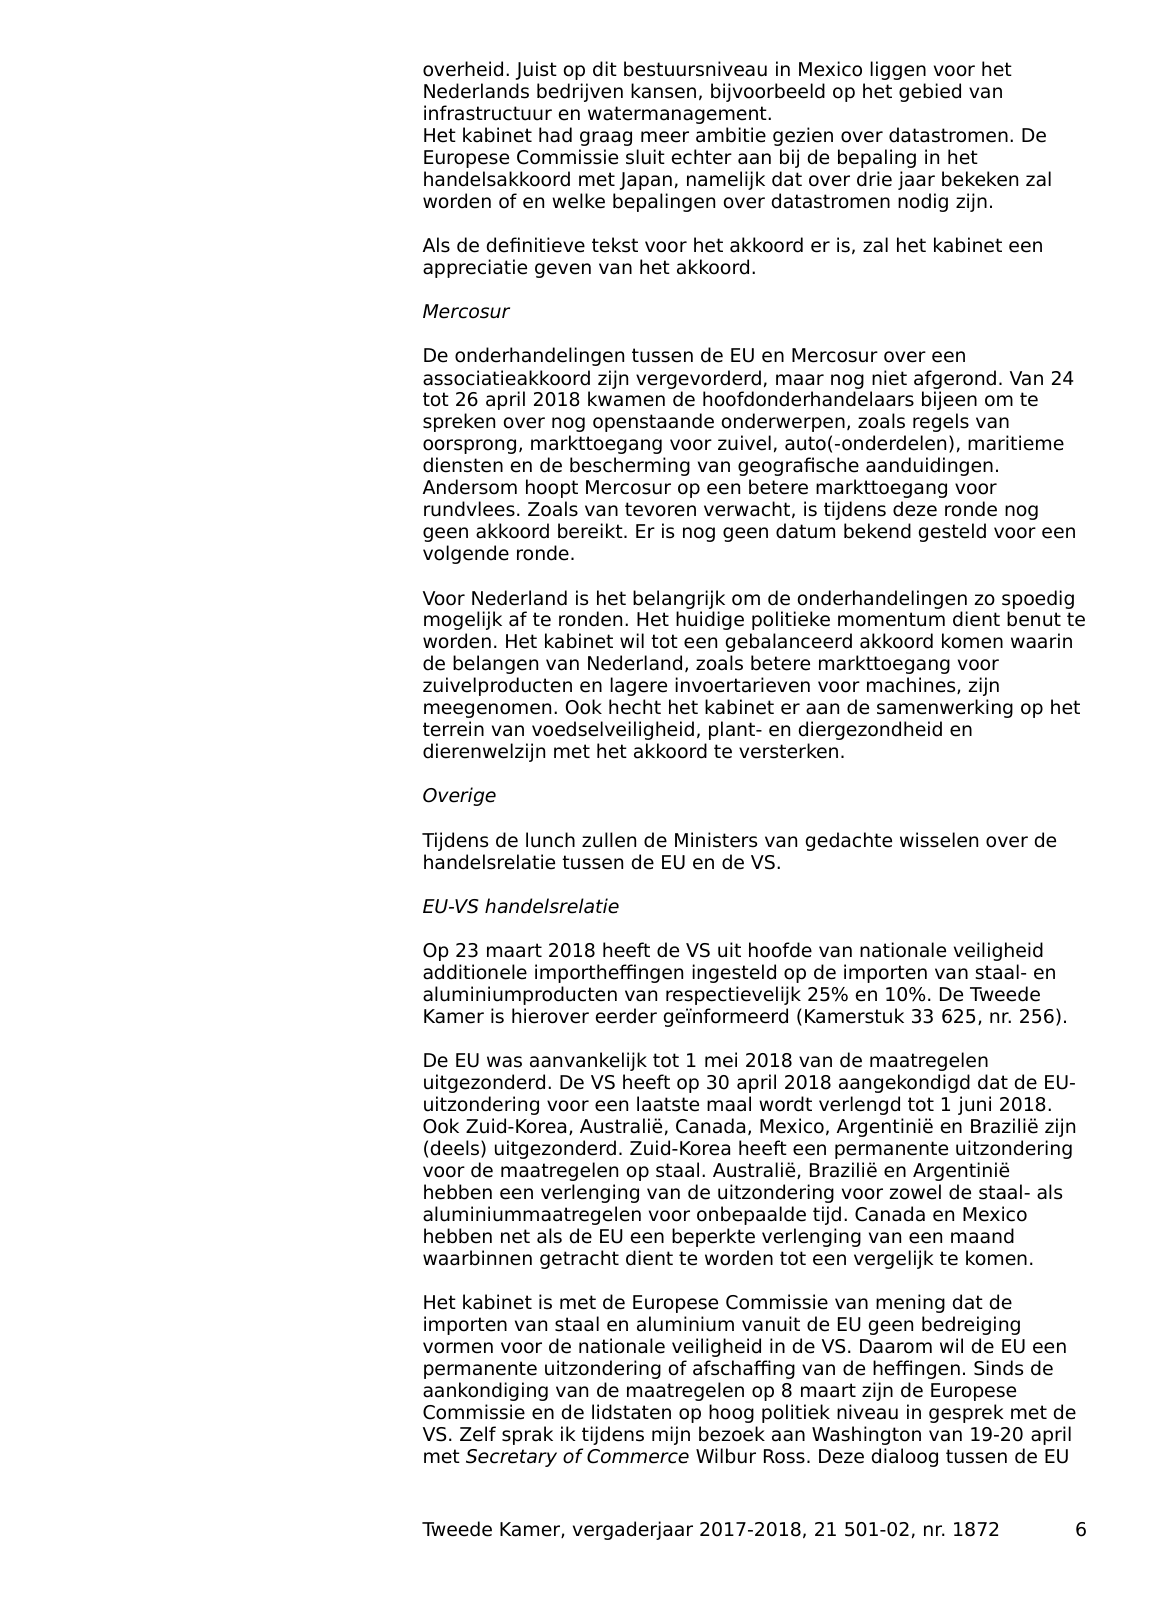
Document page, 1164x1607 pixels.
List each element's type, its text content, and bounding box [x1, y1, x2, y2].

text overheid. Juist op dit bestuursniveau in Mexico liggen voor het Nederlands bedrijven kansen, bijvoorbeeld op het gebied van infrastructuur en watermanagement. [422, 59, 1087, 125]
text Voor Nederland is het belangrijk om de onderhandelingen zo spoedig mogelijk af te ronden. Het huidige politieke momentum dient benut te worden. Het kabinet wil tot een gebalanceerd akkoord komen waarin de belangen van Nederland, zoals betere markttoegang voor zuivelproducten en lagere invoertarieven voor machines, zijn meegenomen. Ook hecht het kabinet er aan de samenwerking op het terrein van voedselveiligheid, plant- en diergezondheid en dierenwelzijn met het akkoord te versterken. [422, 587, 1087, 763]
text Tijdens de lunch zullen de Ministers van gedachte wisselen over de handelsrelatie tussen de EU en de VS. [422, 829, 1087, 873]
text Op 23 maart 2018 heeft de VS uit hoofde van nationale veiligheid additionele importheffingen ingesteld op de importen van staal- en aluminiumproducten van respectievelijk 25% en 10%. De Tweede Kamer is hierover eerder geïnformeerd (Kamerstuk 33 625, nr. 256). [422, 940, 1087, 1028]
text De onderhandelingen tussen de EU en Mercosur over een associatieakkoord zijn vergevorderd, maar nog niet afgerond. Van 24 tot 26 april 2018 kwamen de hoofdonderhandelaars bijeen om te spreken over nog openstaande onderwerpen, zoals regels van oorsprong, markttoegang voor zuivel, auto(-onderdelen), maritieme diensten en de bescherming van geografische aanduidingen. Andersom hoopt Mercosur op een betere markttoegang voor rundvlees. Zoals van tevoren verwacht, is tijdens deze ronde nog geen akkoord bereikt. Er is nog geen datum bekend gesteld voor een volgende ronde. [422, 345, 1087, 565]
subtitle Mercosur [422, 301, 1087, 323]
text Het kabinet had graag meer ambitie gezien over datastromen. De Europese Commissie sluit echter aan bij de bepaling in het handelsakkoord met Japan, namelijk dat over drie jaar bekeken zal worden of en welke bepalingen over datastromen nodig zijn. [422, 125, 1087, 213]
text Als de definitieve tekst voor het akkoord er is, zal het kabinet een appreciatie geven van het akkoord. [422, 235, 1087, 279]
text Het kabinet is met de Europese Commissie van mening dat de importen van staal en aluminium vanuit de EU geen bedreiging vormen voor de nationale veiligheid in de VS. Daarom wil de EU een permanente uitzondering of afschaffing van de heffingen. Sinds de aankondiging van de maatregelen op 8 maart zijn de Europese Commissie en de lidstaten op hoog politiek niveau in gesprek met de VS. Zelf sprak ik tijdens mijn bezoek aan Washington van 19-20 april met Secretary of Commerce Wilbur Ross. Deze dialoog tussen de EU [422, 1292, 1087, 1468]
subtitle Overige [422, 785, 1087, 807]
text De EU was aanvankelijk tot 1 mei 2018 van de maatregelen uitgezonderd. De VS heeft op 30 april 2018 aangekondigd dat de EU-uitzondering voor een laatste maal wordt verlengd tot 1 juni 2018. Ook Zuid-Korea, Australië, Canada, Mexico, Argentinië en Brazilië zijn (deels) uitgezonderd. Zuid-Korea heeft een permanente uitzondering voor de maatregelen op staal. Australië, Brazilië en Argentinië hebben een verlenging van de uitzondering voor zowel de staal- als aluminiummaatregelen voor onbepaalde tijd. Canada en Mexico hebben net als de EU een beperkte verlenging van een maand waarbinnen getracht dient te worden tot een vergelijk te komen. [422, 1050, 1087, 1270]
subtitle EU-VS handelsrelatie [422, 896, 1087, 918]
